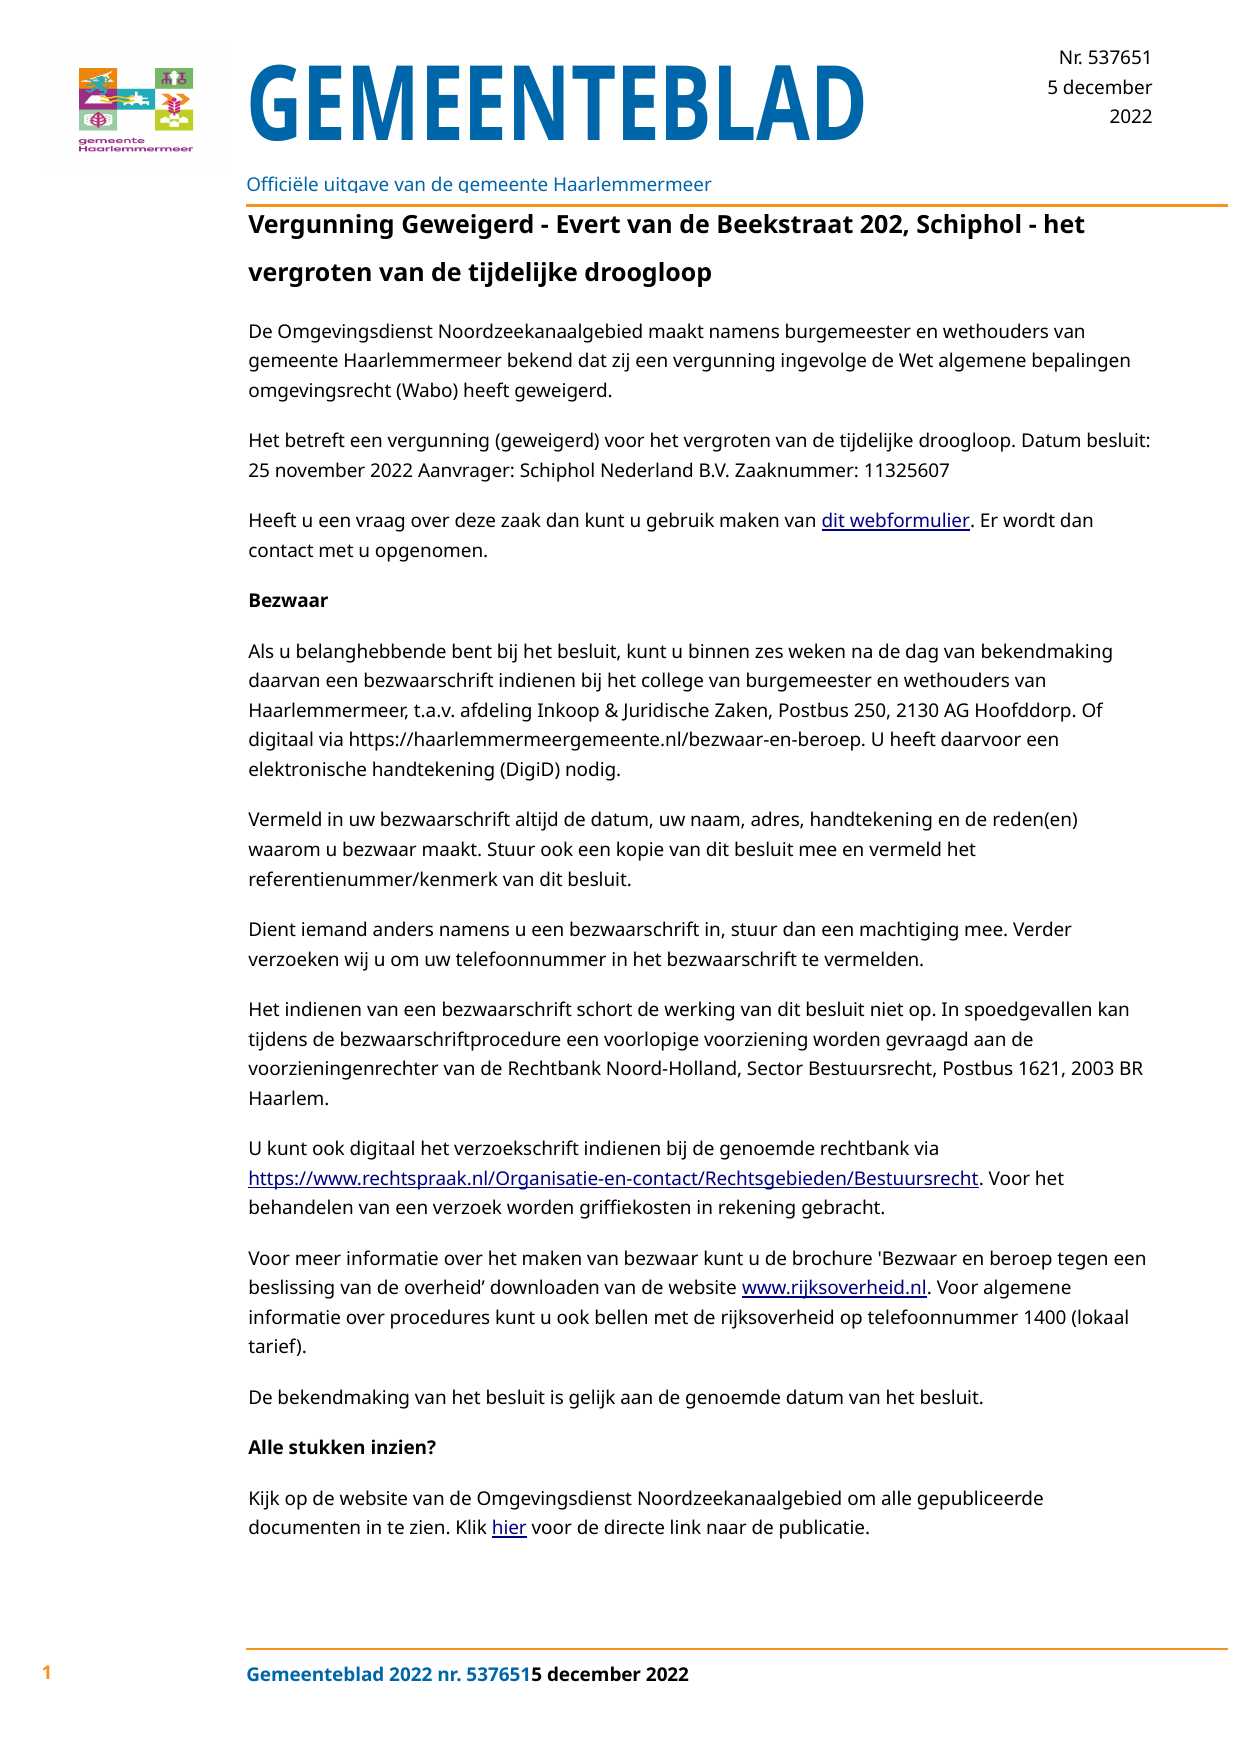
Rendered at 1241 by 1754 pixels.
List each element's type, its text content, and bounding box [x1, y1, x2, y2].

text De Omgevingsdienst Noordzeekanaalgebied maakt namens burgemeester en wethouders van gemeente Haarlemmermeer bekend dat zij een vergunning ingevolge de Wet algemene bepalingen omgevingsrecht (Wabo) heeft geweigerd. [248, 318, 1152, 403]
text Het betreft een vergunning (geweigerd) voor het vergroten van de tijdelijke droogloop. Datum besluit: 25 november 2022 Aanvrager: Schiphol Nederland B.V. Zaaknummer: 11325607 [248, 427, 1152, 483]
text Het indienen van een bezwaarschrift schort de werking van dit besluit niet op. In spoedgevallen kan tijdens de bezwaarschriftprocedure een voorlopige voorziening worden gevraagd aan de voorzieningenrechter van de Rechtbank Noord-Holland, Sector Bestuursrecht, Postbus 1621, 2003 BR Haarlem. [248, 996, 1152, 1111]
text Als u belanghebbende bent bij het besluit, kunt u binnen zes weken na de dag van bekendmaking daarvan een bezwaarschrift indienen bij het college van burgemeester en wethouders van Haarlemmermeer, t.a.v. afdeling Inkoop & Juridische Zaken, Postbus 250, 2130 AG Hoofddorp. Of digitaal via https://haarlemmermeergemeente.nl/bezwaar-en-beroep. U heeft daarvoor een elektronische handtekening (DigiD) nodig. [248, 638, 1152, 782]
text Vermeld in uw bezwaarschrift altijd de datum, uw naam, adres, handtekening en de reden(en) waarom u bezwaar maakt. Stuur ook een kopie van dit besluit mee en vermeld het referentienummer/kenmerk van dit besluit. [248, 807, 1152, 892]
text Bezwaar [248, 587, 1152, 613]
text Kijk op de website van de Omgevingsdienst Noordzeekanaalgebied om alle gepubliceerde documenten in te zien. Klik hier voor de directe link naar de publicatie. [248, 1485, 1152, 1540]
text Vergunning Geweigerd - Evert van de Beekstraat 202, Schiphol - het vergroten van de tijdelijke droogloop [248, 207, 1152, 288]
text Heeft u een vraag over deze zaak dan kunt u gebruik maken van dit webformulier. Er wordt dan contact met u opgenomen. [248, 507, 1152, 563]
text Alle stukken inzien? [248, 1434, 1152, 1460]
text U kunt ook digitaal het verzoekschrift indienen bij de genoemde rechtbank via https://www.rechtspraak.nl/Organisatie-en-contact/Rechtsgebieden/Bestuursrecht. Voor het behandelen van een verzoek worden griffiekosten in rekening gebracht. [248, 1135, 1152, 1220]
text De bekendmaking van het besluit is gelijk aan de genoemde datum van het besluit. [248, 1384, 1152, 1410]
picture [41, 47, 231, 172]
text Dient iemand anders namens u een bezwaarschrift in, stuur dan een machtiging mee. Verder verzoeken wij u om uw telefoonnummer in het bezwaarschrift te vermelden. [248, 916, 1152, 972]
text Voor meer informatie over het maken van bezwaar kunt u de brochure 'Bezwaar en beroep tegen een beslissing van de overheid’ downloaden van de website www.rijksoverheid.nl. Voor algemene informatie over procedures kunt u ook bellen met de rijksoverheid op telefoonnummer 1400 (lokaal tarief). [248, 1245, 1152, 1359]
